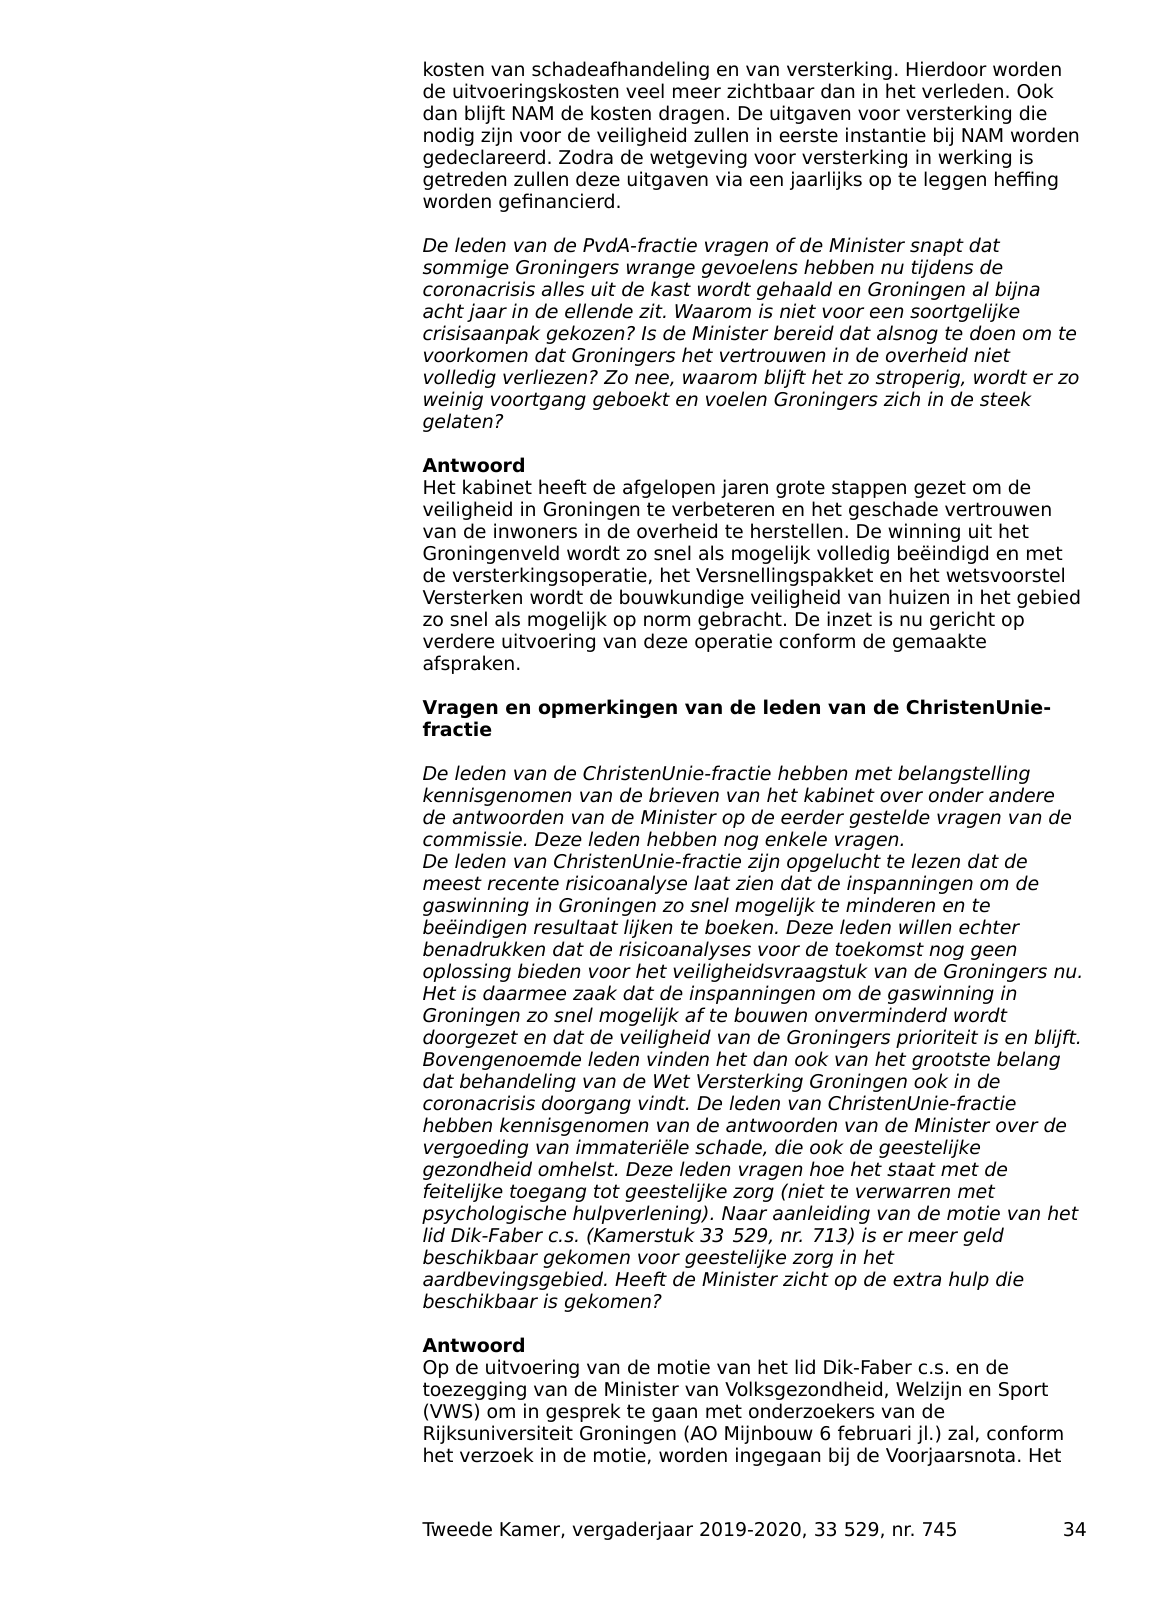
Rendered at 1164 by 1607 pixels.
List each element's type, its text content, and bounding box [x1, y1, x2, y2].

text kosten van schadeafhandeling en van versterking. Hierdoor worden de uitvoeringskosten veel meer zichtbaar dan in het verleden. Ook dan blijft NAM de kosten dragen. De uitgaven voor versterking die nodig zijn voor de veiligheid zullen in eerste instantie bij NAM worden gedeclareerd. Zodra de wetgeving voor versterking in werking is getreden zullen deze uitgaven via een jaarlijks op te leggen heffing worden gefinancierd. [422, 59, 1087, 213]
text De leden van de ChristenUnie-fractie hebben met belangstelling kennisgenomen van de brieven van het kabinet over onder andere de antwoorden van de Minister op de eerder gestelde vragen van de commissie. Deze leden hebben nog enkele vragen. [422, 763, 1087, 851]
subtitle Antwoord [422, 455, 1087, 477]
subtitle Antwoord [422, 1335, 1087, 1357]
subtitle Vragen en opmerkingen van de leden van de ChristenUnie-fractie [422, 697, 1087, 741]
text Op de uitvoering van de motie van het lid Dik-Faber c.s. en de toezegging van de Minister van Volksgezondheid, Welzijn en Sport (VWS) om in gesprek te gaan met onderzoekers van de Rijksuniversiteit Groningen (AO Mijnbouw 6 februari jl.) zal, conform het verzoek in de motie, worden ingegaan bij de Voorjaarsnota. Het [422, 1357, 1087, 1467]
text De leden van de PvdA-fractie vragen of de Minister snapt dat sommige Groningers wrange gevoelens hebben nu tijdens de coronacrisis alles uit de kast wordt gehaald en Groningen al bijna acht jaar in de ellende zit. Waarom is niet voor een soortgelijke crisisaanpak gekozen? Is de Minister bereid dat alsnog te doen om te voorkomen dat Groningers het vertrouwen in de overheid niet volledig verliezen? Zo nee, waarom blijft het zo stroperig, wordt er zo weinig voortgang geboekt en voelen Groningers zich in de steek gelaten? [422, 235, 1087, 433]
text De leden van ChristenUnie-fractie zijn opgelucht te lezen dat de meest recente risicoanalyse laat zien dat de inspanningen om de gaswinning in Groningen zo snel mogelijk te minderen en te beëindigen resultaat lijken te boeken. Deze leden willen echter benadrukken dat de risicoanalyses voor de toekomst nog geen oplossing bieden voor het veiligheidsvraagstuk van de Groningers nu. Het is daarmee zaak dat de inspanningen om de gaswinning in Groningen zo snel mogelijk af te bouwen onverminderd wordt doorgezet en dat de veiligheid van de Groningers prioriteit is en blijft. Bovengenoemde leden vinden het dan ook van het grootste belang dat behandeling van de Wet Versterking Groningen ook in de coronacrisis doorgang vindt. De leden van ChristenUnie-fractie hebben kennisgenomen van de antwoorden van de Minister over de vergoeding van immateriële schade, die ook de geestelijke gezondheid omhelst. Deze leden vragen hoe het staat met de feitelijke toegang tot geestelijke zorg (niet te verwarren met psychologische hulpverlening). Naar aanleiding van de motie van het lid Dik-Faber c.s. (Kamerstuk 33 529, nr. 713) is er meer geld beschikbaar gekomen voor geestelijke zorg in het aardbevingsgebied. Heeft de Minister zicht op de extra hulp die beschikbaar is gekomen? [422, 851, 1087, 1313]
text Het kabinet heeft de afgelopen jaren grote stappen gezet om de veiligheid in Groningen te verbeteren en het geschade vertrouwen van de inwoners in de overheid te herstellen. De winning uit het Groningenveld wordt zo snel als mogelijk volledig beëindigd en met de versterkingsoperatie, het Versnellingspakket en het wetsvoorstel Versterken wordt de bouwkundige veiligheid van huizen in het gebied zo snel als mogelijk op norm gebracht. De inzet is nu gericht op verdere uitvoering van deze operatie conform de gemaakte afspraken. [422, 477, 1087, 675]
